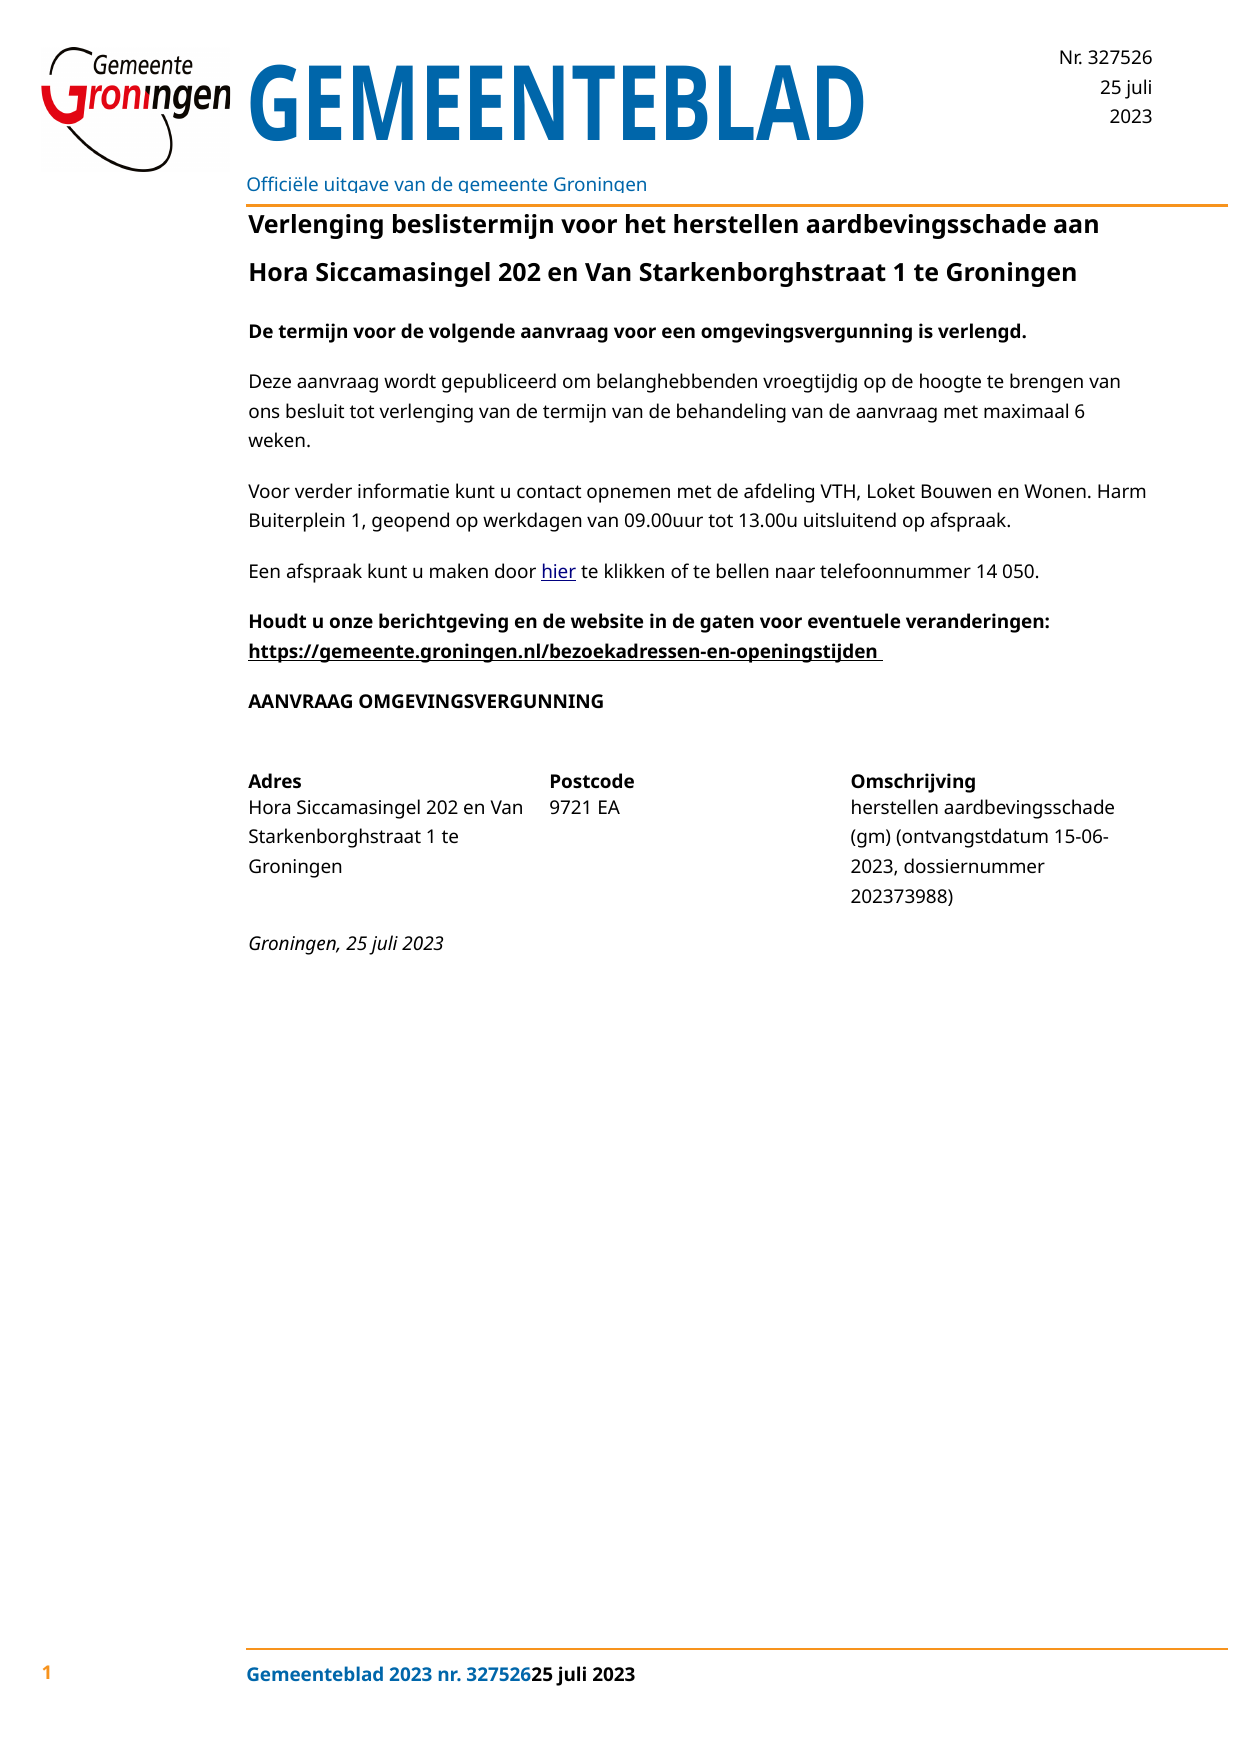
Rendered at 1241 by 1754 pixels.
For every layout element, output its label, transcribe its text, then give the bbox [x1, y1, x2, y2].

table_cell Hora Siccamasingel 202 en Van Starkenborghstraat 1 te Groningen [248, 794, 549, 909]
text AANVRAAG OMGEVINGSVERGUNNING [248, 688, 1152, 714]
table_cell 9721 EA [549, 794, 850, 909]
table_header Postcode [549, 769, 850, 794]
table_cell herstellen aardbevingsschade (gm) (ontvangstdatum 15-06-2023, dossiernummer 202373988) [850, 794, 1152, 909]
text Een afspraak kunt u maken door hier te klikken of te bellen naar telefoonnummer 14 050. [248, 558, 1152, 584]
text Groningen, 25 juli 2023 [248, 930, 1152, 956]
picture [41, 47, 231, 172]
table_header Adres [248, 769, 549, 794]
text Verlenging beslistermijn voor het herstellen aardbevingsschade aan Hora Siccamasingel 202 en Van Starkenborghstraat 1 te Groningen [248, 207, 1152, 288]
text Deze aanvraag wordt gepubliceerd om belanghebbenden vroegtijdig op de hoogte te brengen van ons besluit tot verlenging van de termijn van de behandeling van de aanvraag met maximaal 6 weken. [248, 368, 1152, 453]
table_header Omschrijving [850, 769, 1152, 794]
text Voor verder informatie kunt u contact opnemen met de afdeling VTH, Loket Bouwen en Wonen. Harm Buiterplein 1, geopend op werkdagen van 09.00uur tot 13.00u uitsluitend op afspraak. [248, 478, 1152, 533]
text Houdt u onze berichtgeving en de website in de gaten voor eventuele veranderingen: https://gemeente.groningen.nl/bezoekadressen-en-openingstijden [248, 608, 1152, 664]
text De termijn voor de volgende aanvraag voor een omgevingsvergunning is verlengd. [248, 318, 1152, 344]
